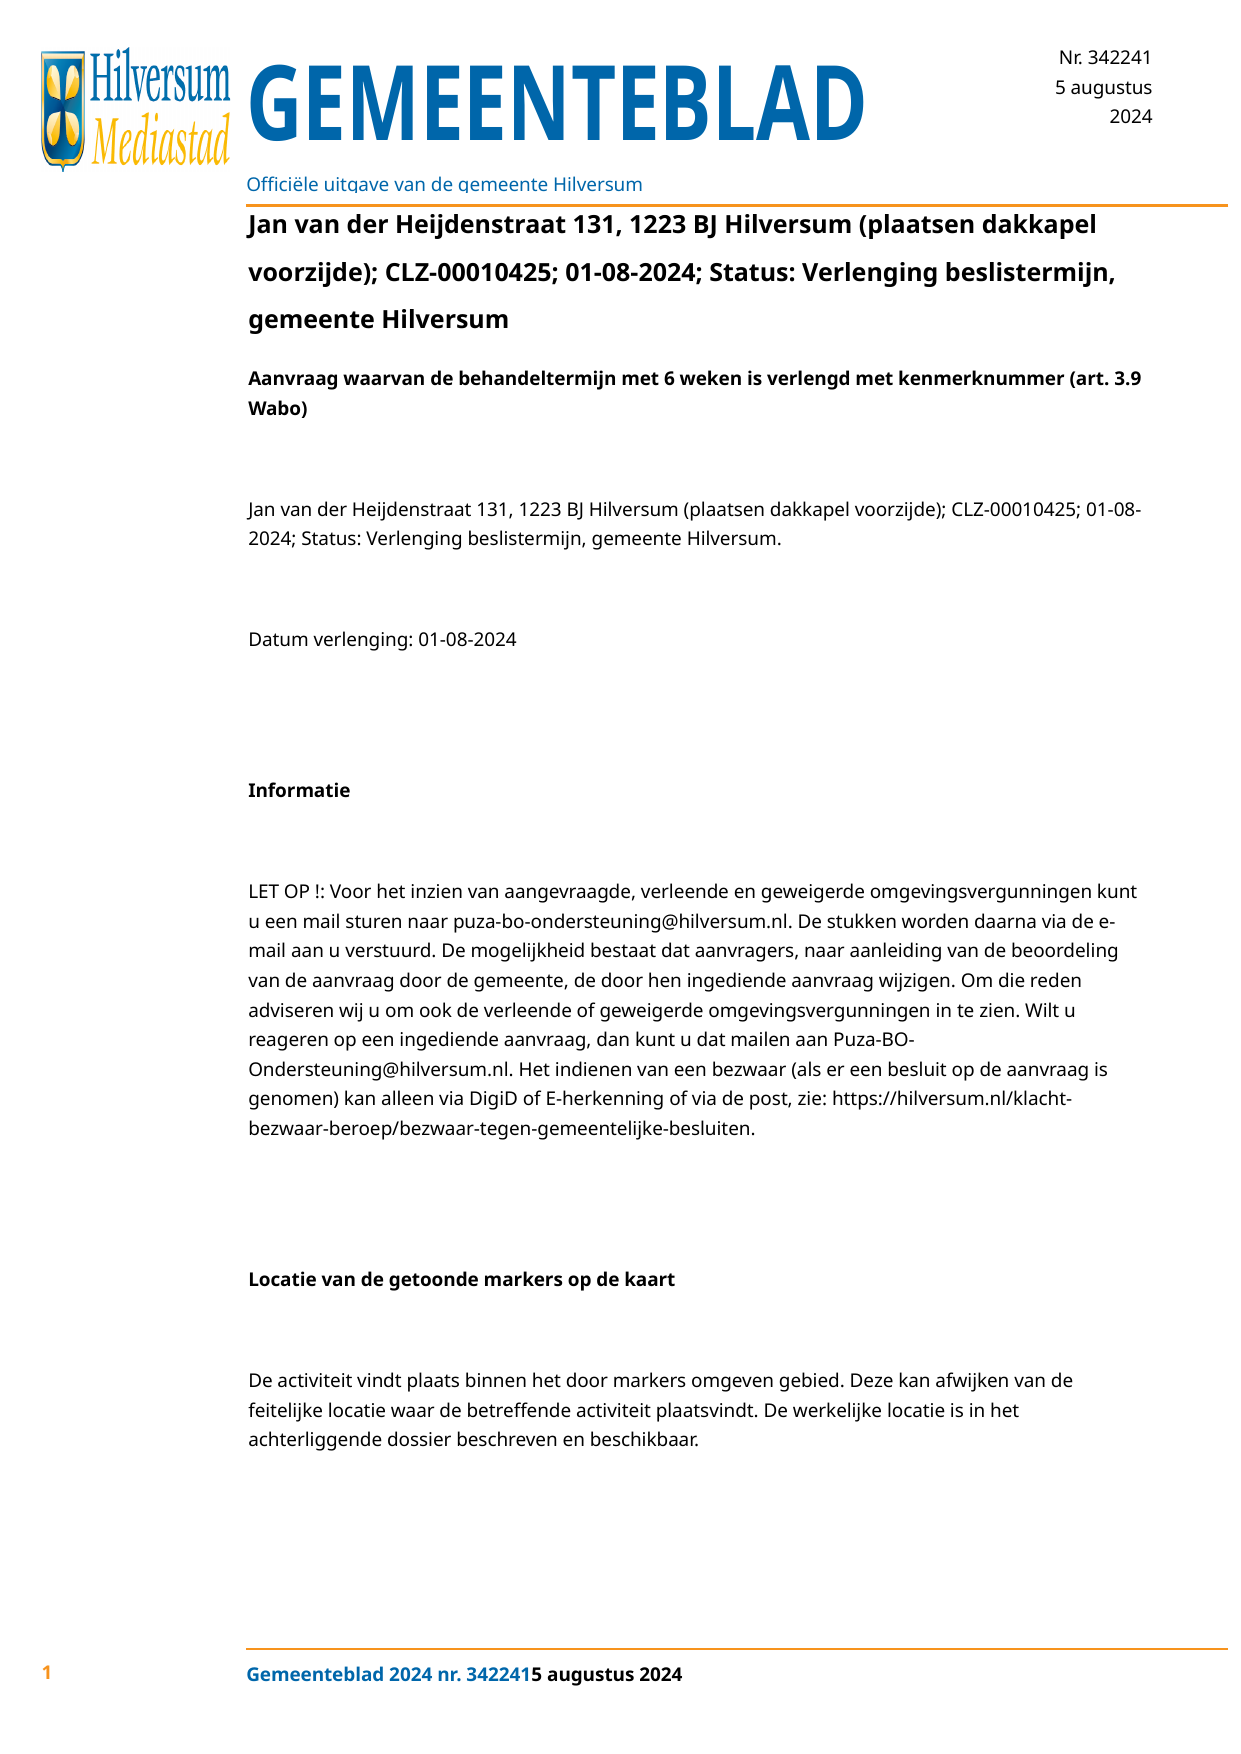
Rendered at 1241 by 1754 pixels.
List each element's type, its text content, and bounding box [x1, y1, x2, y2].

text De activiteit vindt plaats binnen het door markers omgeven gebied. Deze kan afwijken van de feitelijke locatie waar de betreffende activiteit plaatsvindt. De werkelijke locatie is in het achterliggende dossier beschreven en beschikbaar. [248, 1367, 1152, 1452]
text Aanvraag waarvan de behandeltermijn met 6 weken is verlengd met kenmerknummer (art. 3.9 Wabo) [248, 366, 1152, 421]
text Jan van der Heijdenstraat 131, 1223 BJ Hilversum (plaatsen dakkapel voorzijde); CLZ-00010425; 01-08-2024; Status: Verlenging beslistermijn, gemeente Hilversum [248, 207, 1152, 336]
text Locatie van de getoonde markers op de kaart [248, 1266, 1152, 1292]
text LET OP !: Voor het inzien van aangevraagde, verleende en geweigerde omgevingsvergunningen kunt u een mail sturen naar puza-bo-ondersteuning@hilversum.nl. De stukken worden daarna via de e-mail aan u verstuurd. De mogelijkheid bestaat dat aanvragers, naar aanleiding van de beoordeling van de aanvraag door de gemeente, de door hen ingediende aanvraag wijzigen. Om die reden adviseren wij u om ook de verleende of geweigerde omgevingsvergunningen in te zien. Wilt u reageren op een ingediende aanvraag, dan kunt u dat mailen aan Puza-BO-Ondersteuning@hilversum.nl. Het indienen van een bezwaar (als er een besluit op de aanvraag is genomen) kan alleen via DigiD of E-herkenning of via de post, zie: https://hilversum.nl/klacht-bezwaar-beroep/bezwaar-tegen-gemeentelijke-besluiten. [248, 878, 1152, 1141]
text Datum verlenging: 01-08-2024 [248, 626, 1152, 652]
picture [41, 47, 231, 172]
text Jan van der Heijdenstraat 131, 1223 BJ Hilversum (plaatsen dakkapel voorzijde); CLZ-00010425; 01-08-2024; Status: Verlenging beslistermijn, gemeente Hilversum. [248, 496, 1152, 551]
text Informatie [248, 778, 1152, 803]
